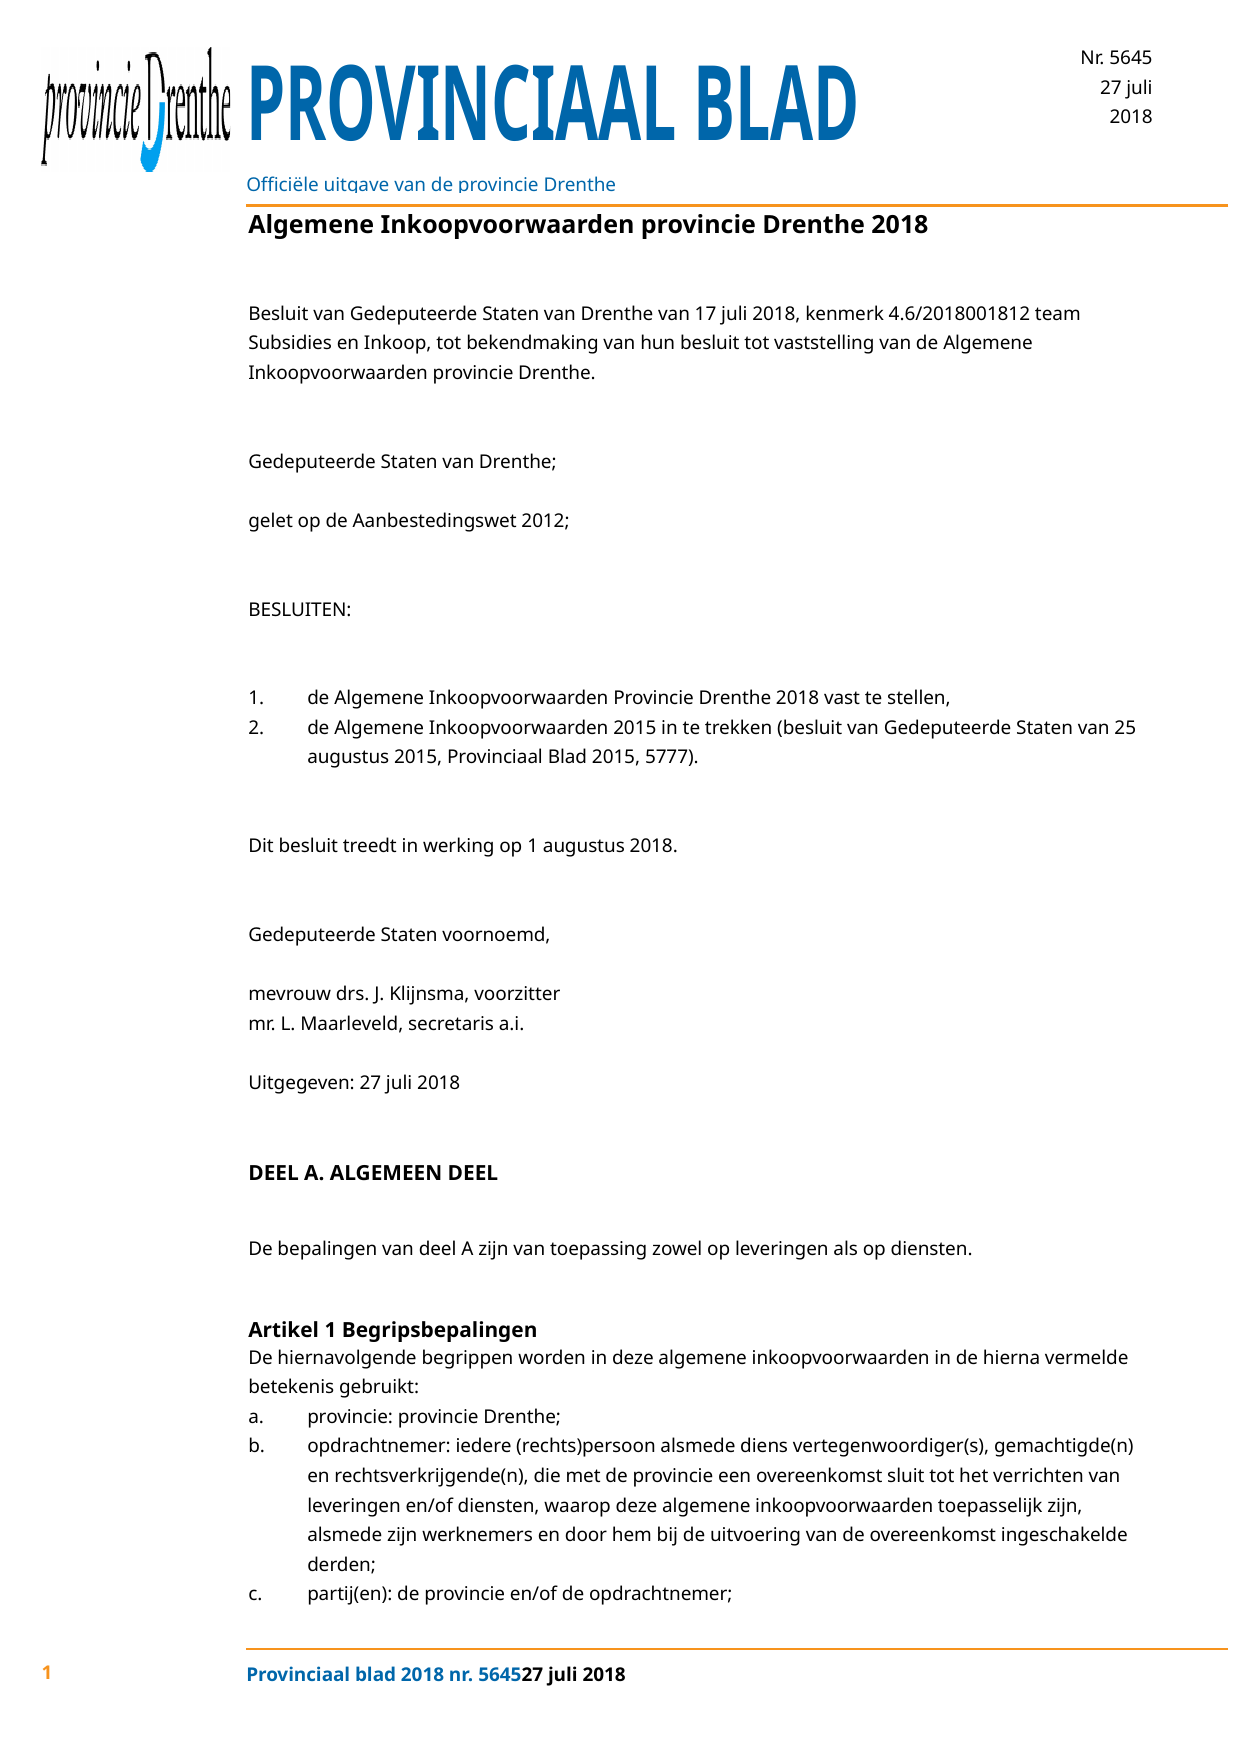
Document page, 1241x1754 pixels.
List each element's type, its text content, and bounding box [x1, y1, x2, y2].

text BESLUITEN: [248, 596, 1152, 621]
list provincie: provincie Drenthe; [248, 1403, 1152, 1429]
text Gedeputeerde Staten voornoemd, [248, 921, 1152, 947]
text Artikel 1 Begripsbepalingen [248, 1316, 1152, 1344]
list de Algemene Inkoopvoorwaarden Provincie Drenthe 2018 vast te stellen, [248, 684, 1152, 710]
text DEEL A. ALGEMEEN DEEL [248, 1158, 1152, 1186]
list partij(en): de provincie en/of de opdrachtnemer; [248, 1581, 1152, 1606]
text De bepalingen van deel A zijn van toepassing zowel op leveringen als op diensten. [248, 1236, 1152, 1261]
list de Algemene Inkoopvoorwaarden 2015 in te trekken (besluit van Gedeputeerde Staten van 25 augustus 2015, Provinciaal Blad 2015, 5777). [248, 714, 1152, 769]
text De hiernavolgende begrippen worden in deze algemene inkoopvoorwaarden in de hierna vermelde betekenis gebruikt: [248, 1344, 1152, 1399]
text Algemene Inkoopvoorwaarden provincie Drenthe 2018 [248, 207, 1152, 241]
text Dit besluit treedt in werking op 1 augustus 2018. [248, 832, 1152, 858]
text Gedeputeerde Staten van Drenthe; [248, 448, 1152, 473]
text mr. L. Maarleveld, secretaris a.i. [248, 1010, 1152, 1036]
text mevrouw drs. J. Klijnsma, voorzitter [248, 980, 1152, 1006]
text Besluit van Gedeputeerde Staten van Drenthe van 17 juli 2018, kenmerk 4.6/2018001812 team Subsidies en Inkoop, tot bekendmaking van hun besluit tot vaststelling van de Algemene Inkoopvoorwaarden provincie Drenthe. [248, 300, 1152, 385]
text Uitgegeven: 27 juli 2018 [248, 1069, 1152, 1095]
list opdrachtnemer: iedere (rechts)persoon alsmede diens vertegenwoordiger(s), gemachtigde(n) en rechtsverkrijgende(n), die met de provincie een overeenkomst sluit tot het verrichten van leveringen en/of diensten, waarop deze algemene inkoopvoorwaarden toepasselijk zijn, alsmede zijn werknemers en door hem bij de uitvoering van de overeenkomst ingeschakelde derden; [248, 1433, 1152, 1577]
text gelet op de Aanbestedingswet 2012; [248, 507, 1152, 533]
picture [41, 47, 231, 172]
